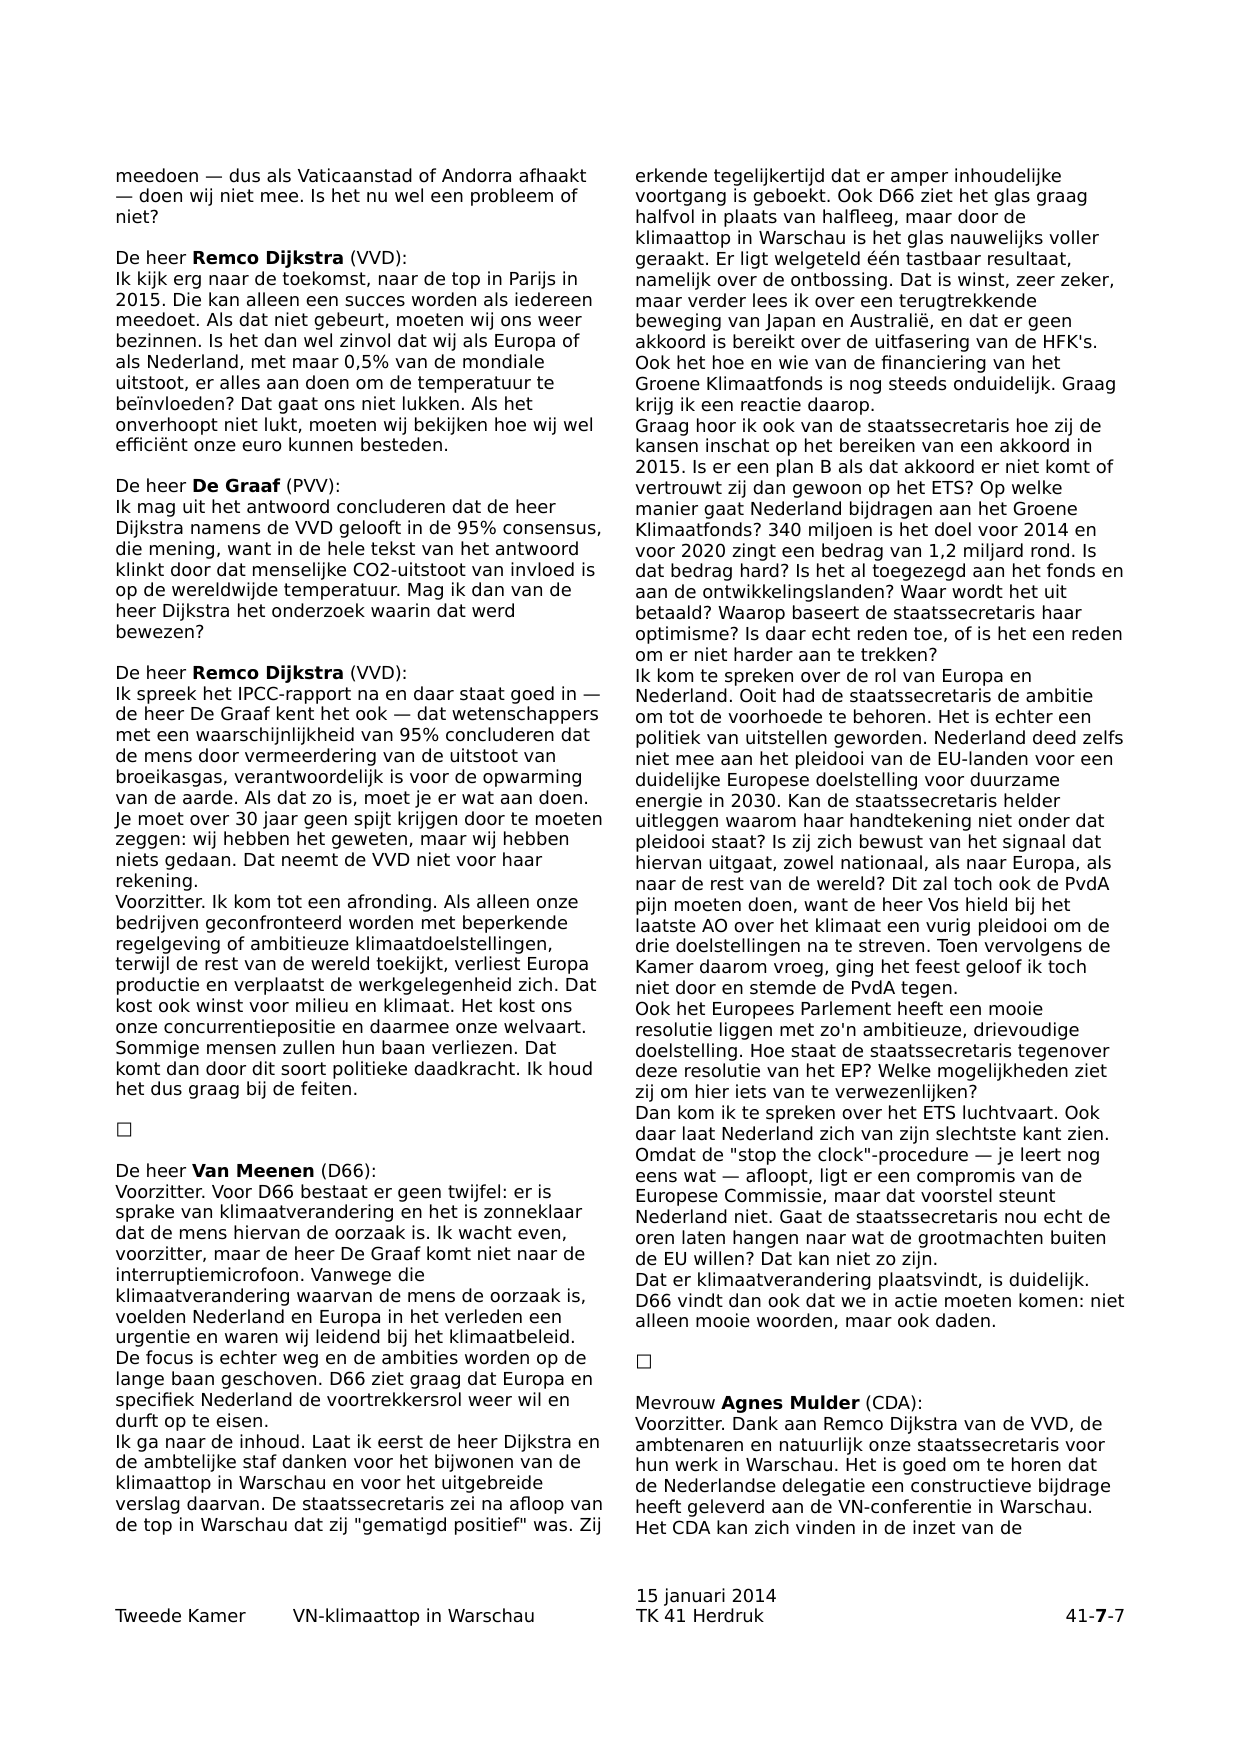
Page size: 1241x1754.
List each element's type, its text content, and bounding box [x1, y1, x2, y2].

text Mevrouw Agnes Mulder (CDA): [635, 1393, 1125, 1413]
text Ik ga naar de inhoud. Laat ik eerst de heer Dijkstra en de ambtelijke staf danken voor het bijwonen van de klimaattop in Warschau en voor het uitgebreide verslag daarvan. De staatssecretaris zei na afloop van de top in Warschau dat zij "gematigd positief" was. Zij [115, 1431, 605, 1536]
text Ik spreek het IPCC-rapport na en daar staat goed in — de heer De Graaf kent het ook — dat wetenschappers met een waarschijnlijkheid van 95% concluderen dat de mens door vermeerdering van de uitstoot van broeikasgas, verantwoordelijk is voor de opwarming van de aarde. Als dat zo is, moet je er wat aan doen. Je moet over 30 jaar geen spijt krijgen door te moeten zeggen: wij hebben het geweten, maar wij hebben niets gedaan. Dat neemt de VVD niet voor haar rekening. [115, 683, 605, 892]
text Voorzitter. Voor D66 bestaat er geen twijfel: er is sprake van klimaatverandering en het is zonneklaar dat de mens hiervan de oorzaak is. Ik wacht even, voorzitter, maar de heer De Graaf komt niet naar de interruptiemicrofoon. Vanwege die klimaatverandering waarvan de mens de oorzaak is, voelden Nederland en Europa in het verleden een urgentie en waren wij leidend bij het klimaatbeleid. De focus is echter weg en de ambities worden op de lange baan geschoven. D66 ziet graag dat Europa en specifiek Nederland de voortrekkersrol weer wil en durft op te eisen. [115, 1181, 605, 1431]
text meedoen — dus als Vaticaanstad of Andorra afhaakt — doen wij niet mee. Is het nu wel een probleem of niet? [115, 165, 605, 228]
text Ook het Europees Parlement heeft een mooie resolutie liggen met zo'n ambitieuze, drievoudige doelstelling. Hoe staat de staatssecretaris tegenover deze resolutie van het EP? Welke mogelijkheden ziet zij om hier iets van te verwezenlijken? [635, 999, 1125, 1103]
text erkende tegelijkertijd dat er amper inhoudelijke voortgang is geboekt. Ook D66 ziet het glas graag halfvol in plaats van halfleeg, maar door de klimaattop in Warschau is het glas nauwelijks voller geraakt. Er ligt welgeteld één tastbaar resultaat, namelijk over de ontbossing. Dat is winst, zeer zeker, maar verder lees ik over een terugtrekkende beweging van Japan en Australië, en dat er geen akkoord is bereikt over de uitfasering van de HFK's. Ook het hoe en wie van de financiering van het Groene Klimaatfonds is nog steeds onduidelijk. Graag krijg ik een reactie daarop. [635, 165, 1125, 415]
text De heer De Graaf (PVV): [115, 476, 605, 497]
text Ik kijk erg naar de toekomst, naar de top in Parijs in 2015. Die kan alleen een succes worden als iedereen meedoet. Als dat niet gebeurt, moeten wij ons weer bezinnen. Is het dan wel zinvol dat wij als Europa of als Nederland, met maar 0,5% van de mondiale uitstoot, er alles aan doen om de temperatuur te beïnvloeden? Dat gaat ons niet lukken. Als het onverhoopt niet lukt, moeten wij bekijken hoe wij wel efficiënt onze euro kunnen besteden. [115, 268, 605, 456]
text ⬜ [635, 1352, 1125, 1373]
text De heer Remco Dijkstra (VVD): [115, 663, 605, 683]
text De heer Remco Dijkstra (VVD): [115, 248, 605, 268]
text ⬜ [115, 1120, 605, 1141]
text Voorzitter. Dank aan Remco Dijkstra van de VVD, de ambtenaren en natuurlijk onze staatssecretaris voor hun werk in Warschau. Het is goed om te horen dat de Nederlandse delegatie een constructieve bijdrage heeft geleverd aan de VN-conferentie in Warschau. Het CDA kan zich vinden in de inzet van de [635, 1413, 1125, 1538]
text Dan kom ik te spreken over het ETS luchtvaart. Ook daar laat Nederland zich van zijn slechtste kant zien. Omdat de "stop the clock"-procedure — je leert nog eens wat — afloopt, ligt er een compromis van de Europese Commissie, maar dat voorstel steunt Nederland niet. Gaat de staatssecretaris nou echt de oren laten hangen naar wat de grootmachten buiten de EU willen? Dat kan niet zo zijn. [635, 1103, 1125, 1269]
text Ik mag uit het antwoord concluderen dat de heer Dijkstra namens de VVD gelooft in de 95% consensus, die mening, want in de hele tekst van het antwoord klinkt door dat menselijke CO2-uitstoot van invloed is op de wereldwijde temperatuur. Mag ik dan van de heer Dijkstra het onderzoek waarin dat werd bewezen? [115, 497, 605, 643]
text Dat er klimaatverandering plaatsvindt, is duidelijk. D66 vindt dan ook dat we in actie moeten komen: niet alleen mooie woorden, maar ook daden. [635, 1269, 1125, 1332]
text Graag hoor ik ook van de staatssecretaris hoe zij de kansen inschat op het bereiken van een akkoord in 2015. Is er een plan B als dat akkoord er niet komt of vertrouwt zij dan gewoon op het ETS? Op welke manier gaat Nederland bijdragen aan het Groene Klimaatfonds? 340 miljoen is het doel voor 2014 en voor 2020 zingt een bedrag van 1,2 miljard rond. Is dat bedrag hard? Is het al toegezegd aan het fonds en aan de ontwikkelingslanden? Waar wordt het uit betaald? Waarop baseert de staatssecretaris haar optimisme? Is daar echt reden toe, of is het een reden om er niet harder aan te trekken? [635, 415, 1125, 665]
text Ik kom te spreken over de rol van Europa en Nederland. Ooit had de staatssecretaris de ambitie om tot de voorhoede te behoren. Het is echter een politiek van uitstellen geworden. Nederland deed zelfs niet mee aan het pleidooi van de EU-landen voor een duidelijke Europese doelstelling voor duurzame energie in 2030. Kan de staatssecretaris helder uitleggen waarom haar handtekening niet onder dat pleidooi staat? Is zij zich bewust van het signaal dat hiervan uitgaat, zowel nationaal, als naar Europa, als naar de rest van de wereld? Dit zal toch ook de PvdA pijn moeten doen, want de heer Vos hield bij het laatste AO over het klimaat een vurig pleidooi om de drie doelstellingen na te streven. Toen vervolgens de Kamer daarom vroeg, ging het feest geloof ik toch niet door en stemde de PvdA tegen. [635, 665, 1125, 999]
text De heer Van Meenen (D66): [115, 1161, 605, 1181]
text Voorzitter. Ik kom tot een afronding. Als alleen onze bedrijven geconfronteerd worden met beperkende regelgeving of ambitieuze klimaatdoelstellingen, terwijl de rest van de wereld toekijkt, verliest Europa productie en verplaatst de werkgelegenheid zich. Dat kost ook winst voor milieu en klimaat. Het kost ons onze concurrentiepositie en daarmee onze welvaart. Sommige mensen zullen hun baan verliezen. Dat komt dan door dit soort politieke daadkracht. Ik houd het dus graag bij de feiten. [115, 892, 605, 1100]
